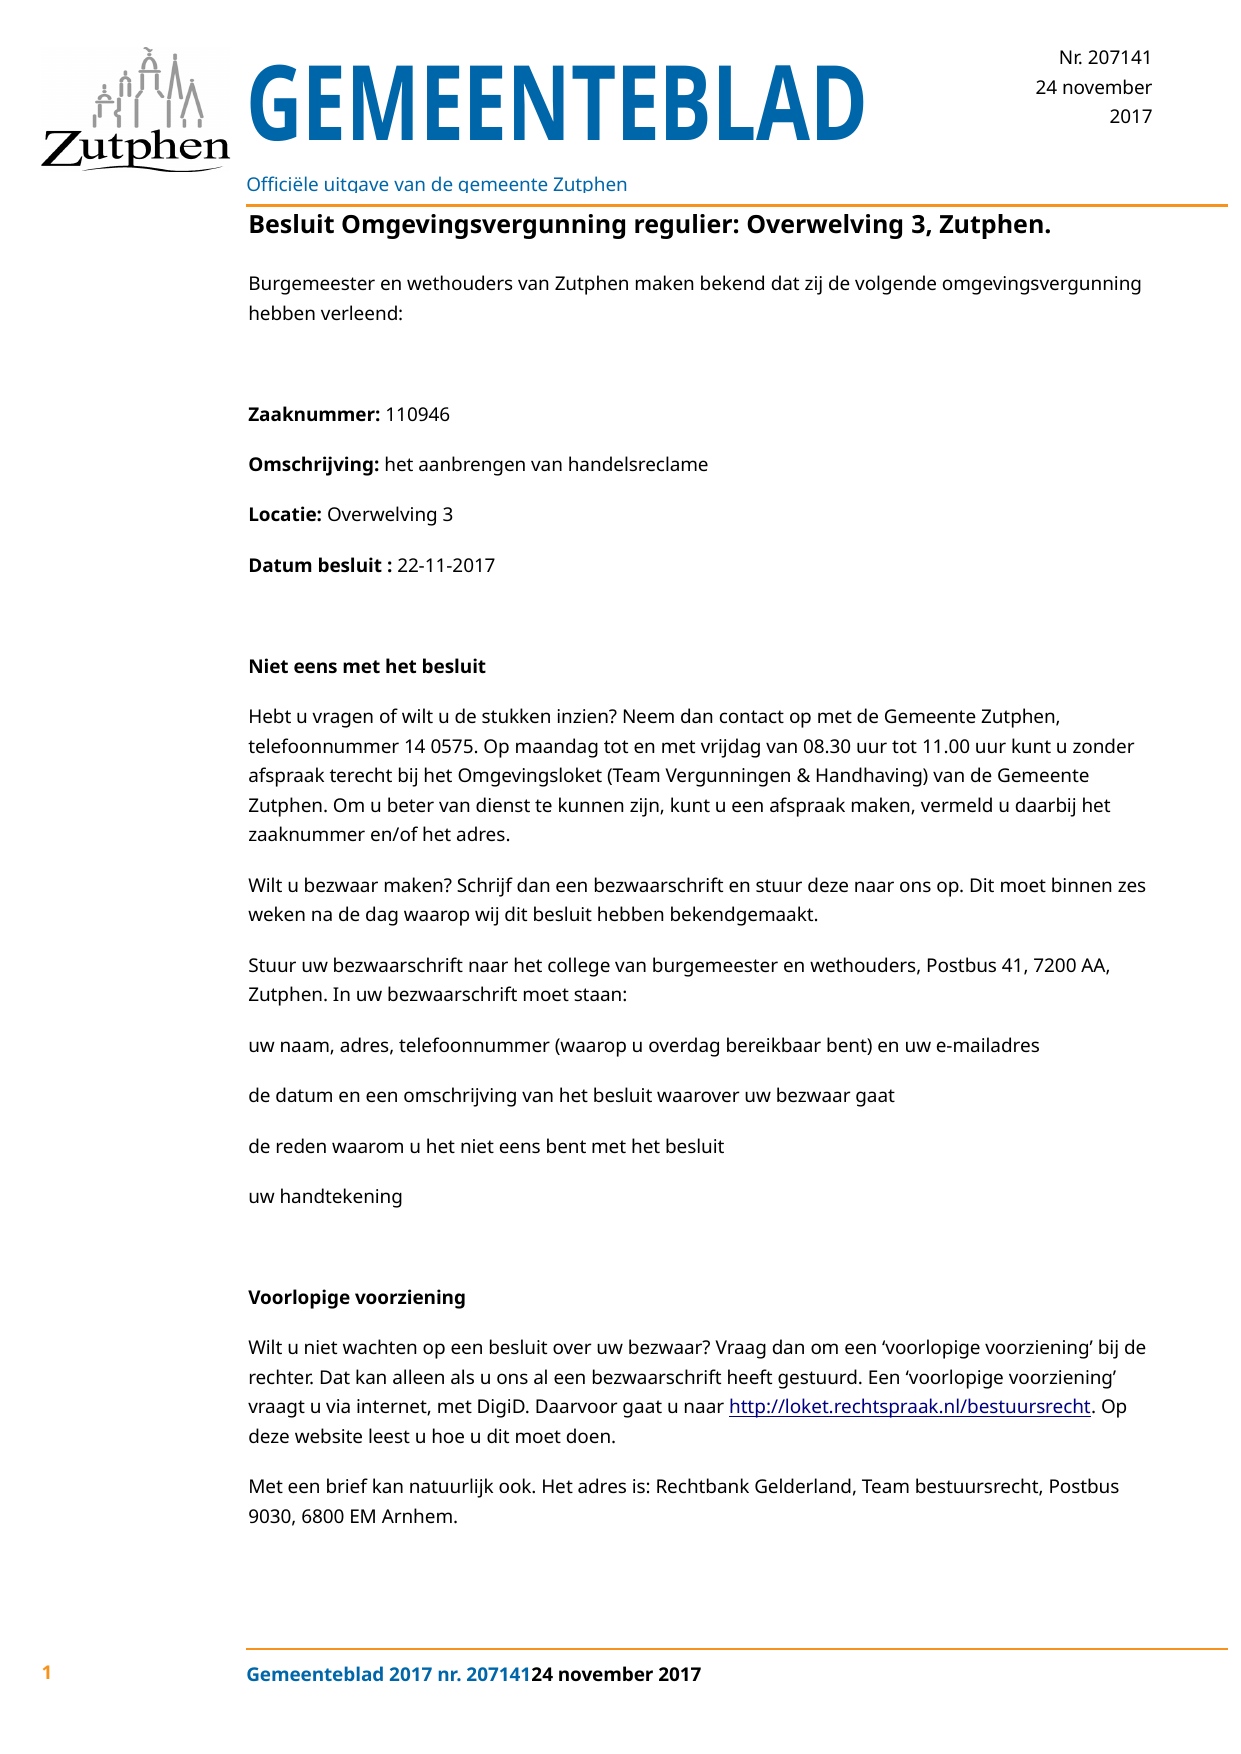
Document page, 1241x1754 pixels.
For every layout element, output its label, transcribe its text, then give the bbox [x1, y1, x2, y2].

text Burgemeester en wethouders van Zutphen maken bekend dat zij de volgende omgevingsvergunning hebben verleend: [248, 270, 1152, 326]
picture [41, 47, 231, 172]
text Met een brief kan natuurlijk ook. Het adres is: Rechtbank Gelderland, Team bestuursrecht, Postbus 9030, 6800 EM Arnhem. [248, 1474, 1152, 1529]
text de reden waarom u het niet eens bent met het besluit [248, 1133, 1152, 1158]
text Wilt u bezwaar maken? Schrijf dan een bezwaarschrift en stuur deze naar ons op. Dit moet binnen zes weken na de dag waarop wij dit besluit hebben bekendgemaakt. [248, 872, 1152, 927]
text Niet eens met het besluit [248, 653, 1152, 678]
text Datum besluit : 22-11-2017 [248, 552, 1152, 578]
text uw naam, adres, telefoonnummer (waarop u overdag bereikbaar bent) en uw e-mailadres [248, 1032, 1152, 1058]
text de datum en een omschrijving van het besluit waarover uw bezwaar gaat [248, 1082, 1152, 1108]
text Besluit Omgevingsvergunning regulier: Overwelving 3, Zutphen. [248, 207, 1152, 241]
text uw handtekening [248, 1183, 1152, 1209]
text Stuur uw bezwaarschrift naar het college van burgemeester en wethouders, Postbus 41, 7200 AA, Zutphen. In uw bezwaarschrift moet staan: [248, 952, 1152, 1007]
text Hebt u vragen of wilt u de stukken inzien? Neem dan contact op met de Gemeente Zutphen, telefoonnummer 14 0575. Op maandag tot en met vrijdag van 08.30 uur tot 11.00 uur kunt u zonder afspraak terecht bij het Omgevingsloket (Team Vergunningen & Handhaving) van de Gemeente Zutphen. Om u beter van dienst te kunnen zijn, kunt u een afspraak maken, vermeld u daarbij het zaaknummer en/of het adres. [248, 703, 1152, 847]
text Omschrijving: het aanbrengen van handelsreclame [248, 451, 1152, 477]
text Zaaknummer: 110946 [248, 401, 1152, 426]
text Wilt u niet wachten op een besluit over uw bezwaar? Vraag dan om een ‘voorlopige voorziening’ bij de rechter. Dat kan alleen als u ons al een bezwaarschrift heeft gestuurd. Een ‘voorlopige voorziening’ vraagt u via internet, met DigiD. Daarvoor gaat u naar http://loket.rechtspraak.nl/bestuursrecht. Op deze website leest u hoe u dit moet doen. [248, 1334, 1152, 1449]
text Locatie: Overwelving 3 [248, 502, 1152, 527]
text Voorlopige voorziening [248, 1284, 1152, 1310]
